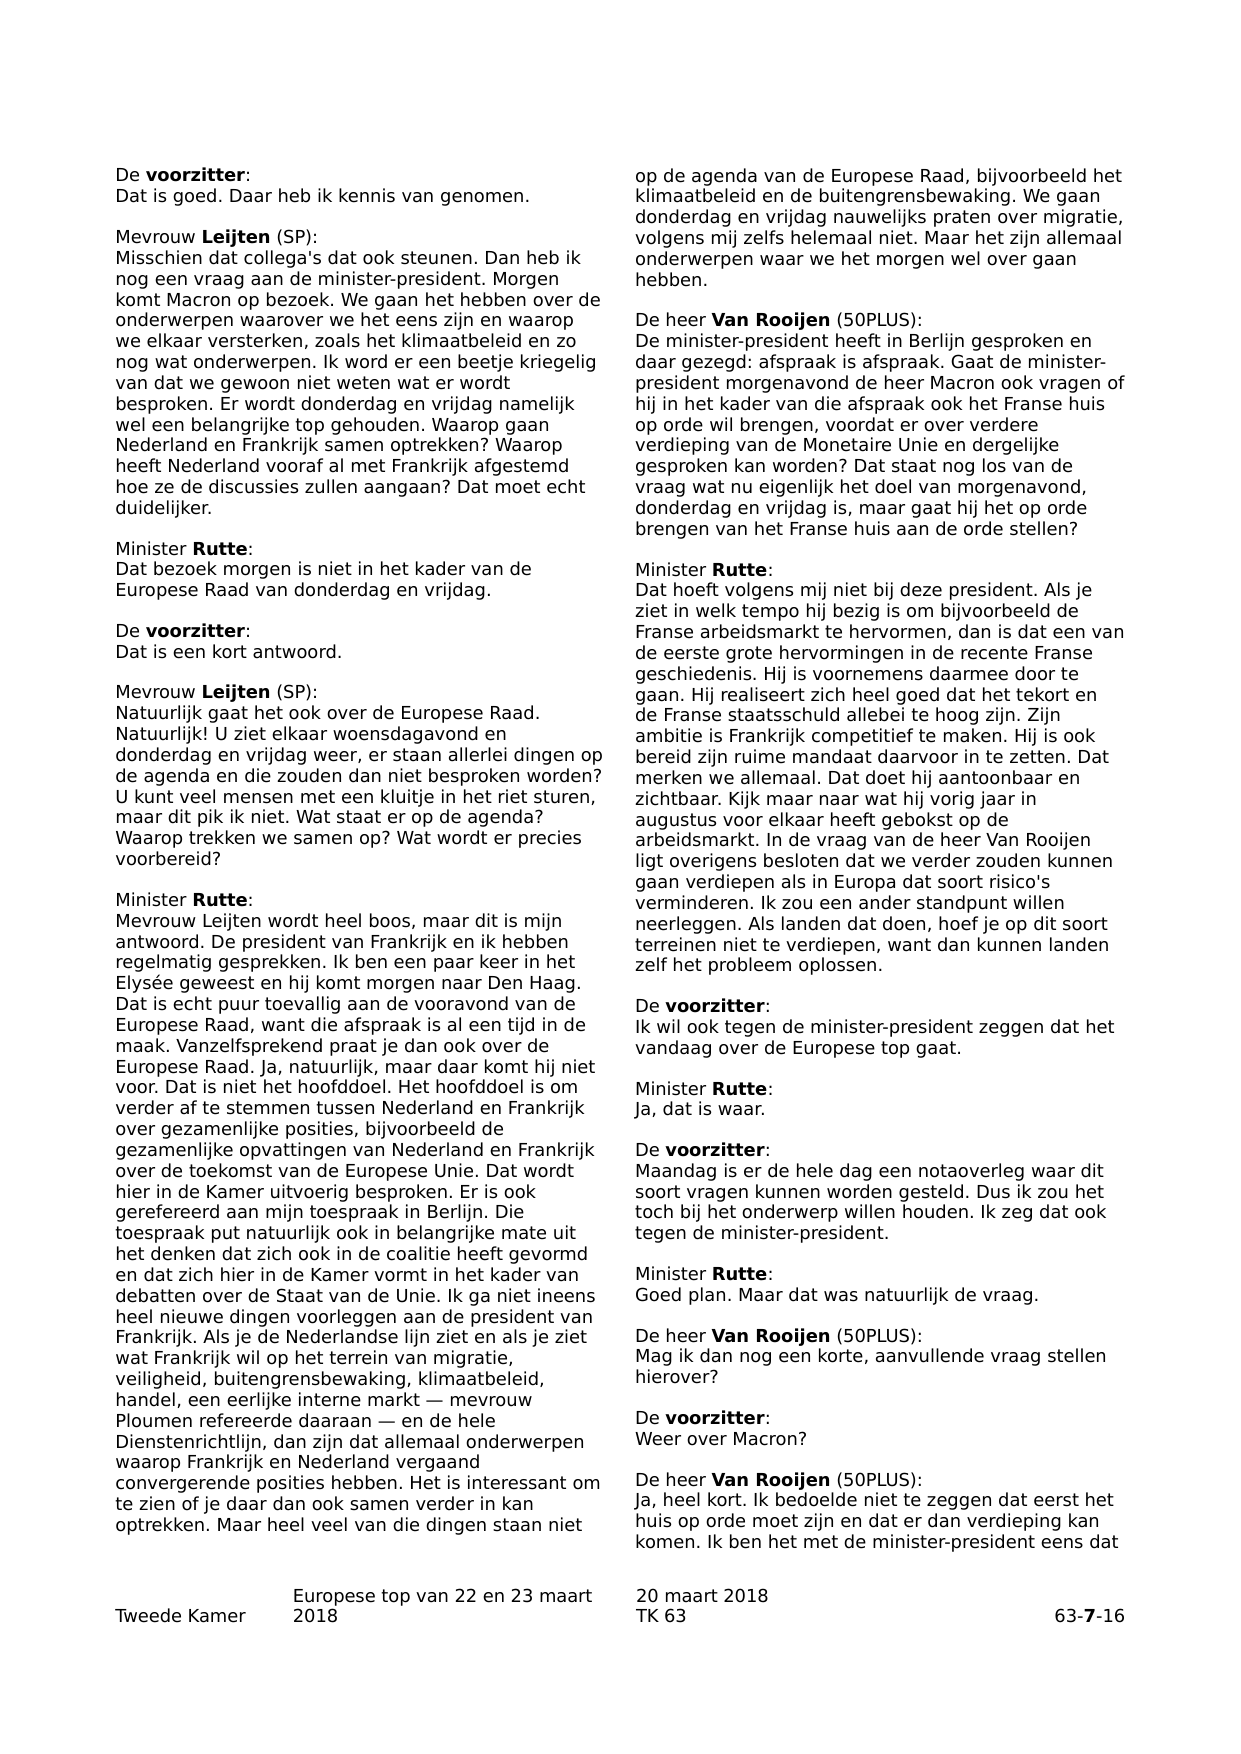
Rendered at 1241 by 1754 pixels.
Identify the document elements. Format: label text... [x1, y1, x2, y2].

text De voorzitter: [635, 1140, 1125, 1161]
text Mevrouw Leijten (SP): [115, 682, 605, 703]
text Goed plan. Maar dat was natuurlijk de vraag. [635, 1285, 1125, 1306]
text Minister Rutte: [635, 1264, 1125, 1285]
text Dat is een kort antwoord. [115, 642, 605, 662]
text Ja, dat is waar. [635, 1099, 1125, 1120]
text Ik wil ook tegen de minister-president zeggen dat het vandaag over de Europese top gaat. [635, 1017, 1125, 1058]
text Mevrouw Leijten wordt heel boos, maar dit is mijn antwoord. De president van Frankrijk en ik hebben regelmatig gesprekken. Ik ben een paar keer in het Elysée geweest en hij komt morgen naar Den Haag. Dat is echt puur toevallig aan de vooravond van de Europese Raad, want die afspraak is al een tijd in de maak. Vanzelfsprekend praat je dan ook over de Europese Raad. Ja, natuurlijk, maar daar komt hij niet voor. Dat is niet het hoofddoel. Het hoofddoel is om verder af te stemmen tussen Nederland en Frankrijk over gezamenlijke posities, bijvoorbeeld de gezamenlijke opvattingen van Nederland en Frankrijk over de toekomst van de Europese Unie. Dat wordt hier in de Kamer uitvoerig besproken. Er is ook gerefereerd aan mijn toespraak in Berlijn. Die toespraak put natuurlijk ook in belangrijke mate uit het denken dat zich ook in de coalitie heeft gevormd en dat zich hier in de Kamer vormt in het kader van debatten over de Staat van de Unie. Ik ga niet ineens heel nieuwe dingen voorleggen aan de president van Frankrijk. Als je de Nederlandse lijn ziet en als je ziet wat Frankrijk wil op het terrein van migratie, veiligheid, buitengrensbewaking, klimaatbeleid, handel, een eerlijke interne markt — mevrouw Ploumen refereerde daaraan — en de hele Dienstenrichtlijn, dan zijn dat allemaal onderwerpen waarop Frankrijk en Nederland vergaand convergerende posities hebben. Het is interessant om te zien of je daar dan ook samen verder in kan optrekken. Maar heel veel van die dingen staan niet [115, 911, 605, 1536]
text De heer Van Rooijen (50PLUS): [635, 310, 1125, 331]
text Mevrouw Leijten (SP): [115, 227, 605, 248]
text Dat is goed. Daar heb ik kennis van genomen. [115, 186, 605, 207]
text Dat hoeft volgens mij niet bij deze president. Als je ziet in welk tempo hij bezig is om bijvoorbeeld de Franse arbeidsmarkt te hervormen, dan is dat een van de eerste grote hervormingen in de recente Franse geschiedenis. Hij is voornemens daarmee door te gaan. Hij realiseert zich heel goed dat het tekort en de Franse staatsschuld allebei te hoog zijn. Zijn ambitie is Frankrijk competitief te maken. Hij is ook bereid zijn ruime mandaat daarvoor in te zetten. Dat merken we allemaal. Dat doet hij aantoonbaar en zichtbaar. Kijk maar naar wat hij vorig jaar in augustus voor elkaar heeft gebokst op de arbeidsmarkt. In de vraag van de heer Van Rooijen ligt overigens besloten dat we verder zouden kunnen gaan verdiepen als in Europa dat soort risico's verminderen. Ik zou een ander standpunt willen neerleggen. Als landen dat doen, hoef je op dit soort terreinen niet te verdiepen, want dan kunnen landen zelf het probleem oplossen. [635, 580, 1125, 976]
text De voorzitter: [635, 996, 1125, 1017]
text De heer Van Rooijen (50PLUS): [635, 1326, 1125, 1346]
text Natuurlijk gaat het ook over de Europese Raad. Natuurlijk! U ziet elkaar woensdagavond en donderdag en vrijdag weer, er staan allerlei dingen op de agenda en die zouden dan niet besproken worden? U kunt veel mensen met een kluitje in het riet sturen, maar dit pik ik niet. Wat staat er op de agenda? Waarop trekken we samen op? Wat wordt er precies voorbereid? [115, 703, 605, 870]
text Ja, heel kort. Ik bedoelde niet te zeggen dat eerst het huis op orde moet zijn en dat er dan verdieping kan komen. Ik ben het met de minister-president eens dat [635, 1490, 1125, 1553]
text Dat bezoek morgen is niet in het kader van de Europese Raad van donderdag en vrijdag. [115, 559, 605, 601]
text De voorzitter: [115, 165, 605, 186]
text De voorzitter: [115, 621, 605, 642]
text Minister Rutte: [115, 890, 605, 911]
text Minister Rutte: [115, 538, 605, 559]
text Mag ik dan nog een korte, aanvullende vraag stellen hierover? [635, 1346, 1125, 1388]
text op de agenda van de Europese Raad, bijvoorbeeld het klimaatbeleid en de buitengrensbewaking. We gaan donderdag en vrijdag nauwelijks praten over migratie, volgens mij zelfs helemaal niet. Maar het zijn allemaal onderwerpen waar we het morgen wel over gaan hebben. [635, 165, 1125, 290]
text Weer over Macron? [635, 1429, 1125, 1449]
text De voorzitter: [635, 1408, 1125, 1429]
text Maandag is er de hele dag een notaoverleg waar dit soort vragen kunnen worden gesteld. Dus ik zou het toch bij het onderwerp willen houden. Ik zeg dat ook tegen de minister-president. [635, 1161, 1125, 1244]
text Minister Rutte: [635, 559, 1125, 580]
text Misschien dat collega's dat ook steunen. Dan heb ik nog een vraag aan de minister-president. Morgen komt Macron op bezoek. We gaan het hebben over de onderwerpen waarover we het eens zijn en waarop we elkaar versterken, zoals het klimaatbeleid en zo nog wat onderwerpen. Ik word er een beetje kriegelig van dat we gewoon niet weten wat er wordt besproken. Er wordt donderdag en vrijdag namelijk wel een belangrijke top gehouden. Waarop gaan Nederland en Frankrijk samen optrekken? Waarop heeft Nederland vooraf al met Frankrijk afgestemd hoe ze de discussies zullen aangaan? Dat moet echt duidelijker. [115, 248, 605, 518]
text De minister-president heeft in Berlijn gesproken en daar gezegd: afspraak is afspraak. Gaat de minister-president morgenavond de heer Macron ook vragen of hij in het kader van die afspraak ook het Franse huis op orde wil brengen, voordat er over verdere verdieping van de Monetaire Unie en dergelijke gesproken kan worden? Dat staat nog los van de vraag wat nu eigenlijk het doel van morgenavond, donderdag en vrijdag is, maar gaat hij het op orde brengen van het Franse huis aan de orde stellen? [635, 331, 1125, 539]
text Minister Rutte: [635, 1078, 1125, 1099]
text De heer Van Rooijen (50PLUS): [635, 1469, 1125, 1490]
